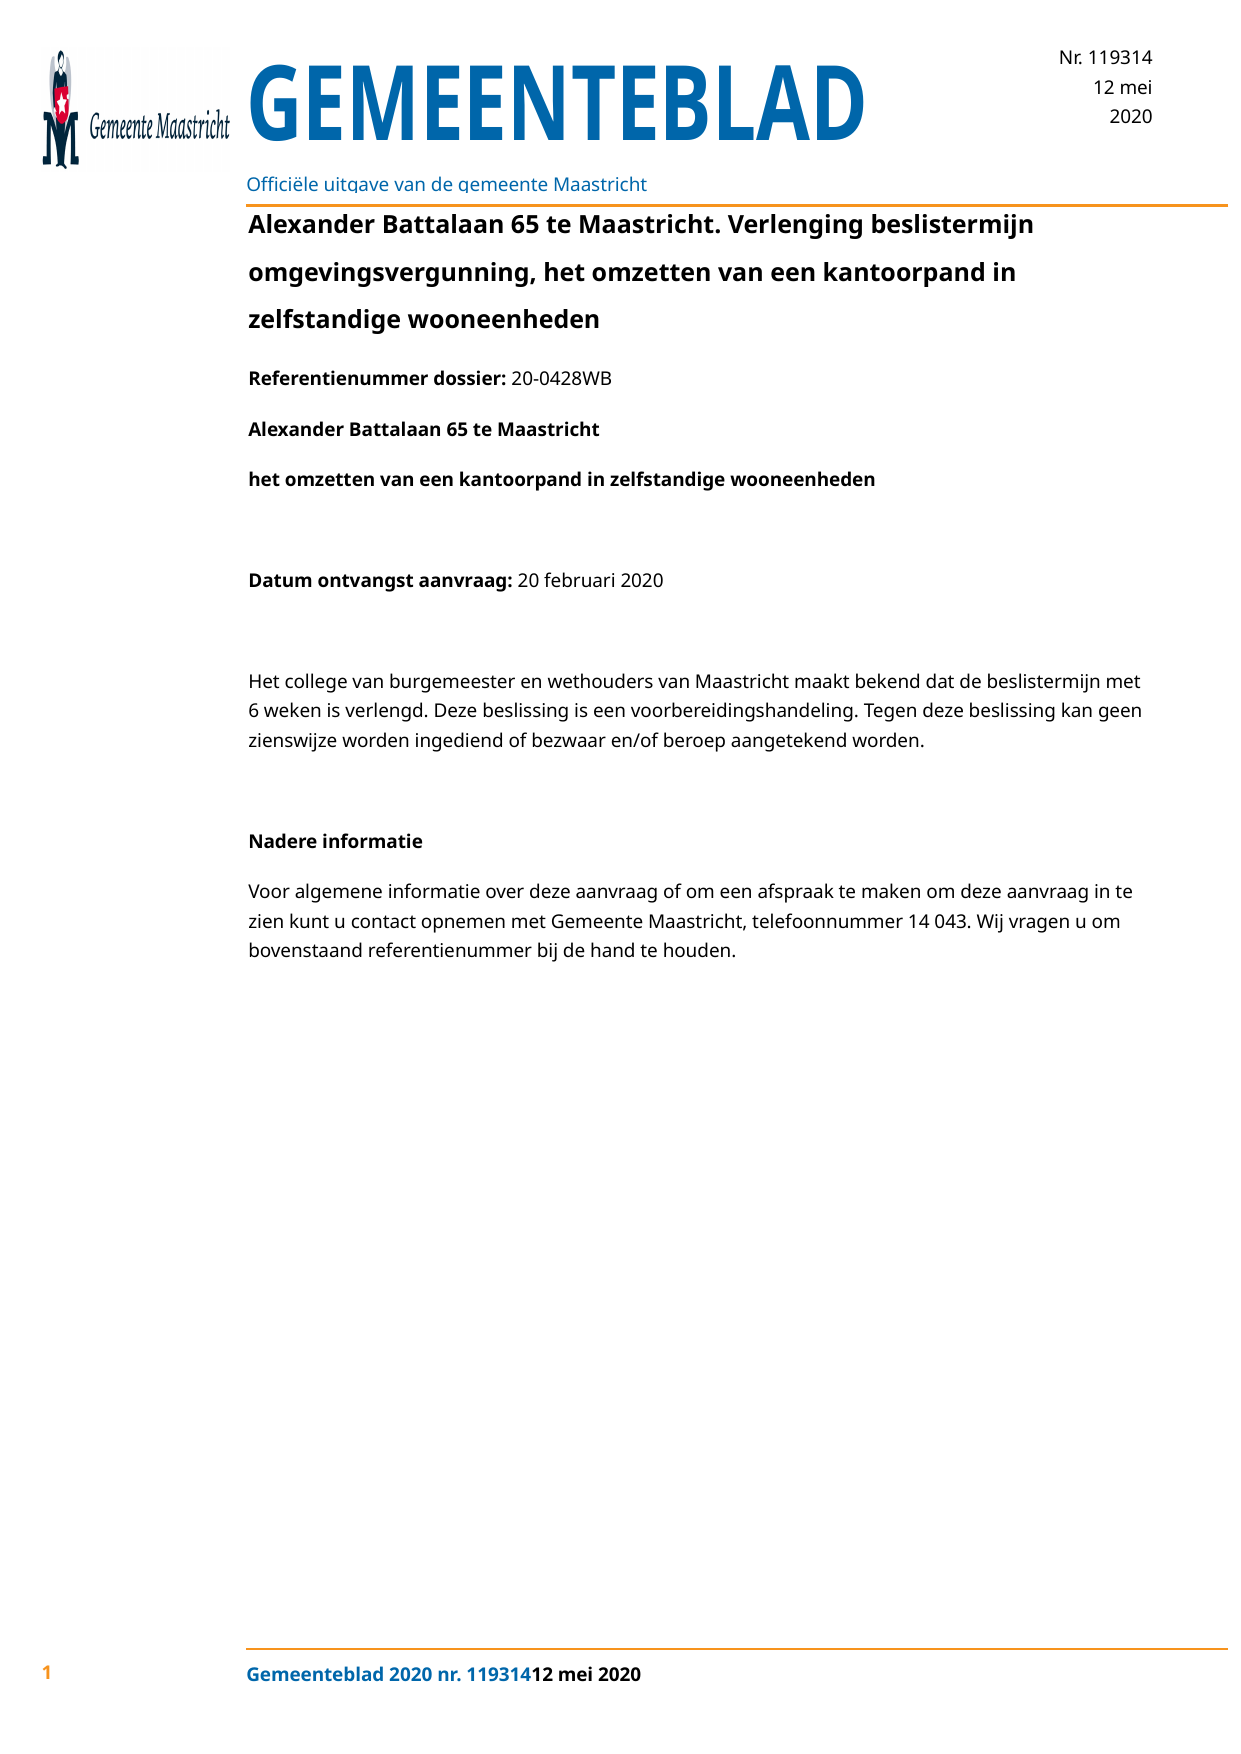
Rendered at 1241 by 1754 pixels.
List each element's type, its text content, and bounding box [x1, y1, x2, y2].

text het omzetten van een kantoorpand in zelfstandige wooneenheden [248, 466, 1152, 492]
text Alexander Battalaan 65 te Maastricht [248, 416, 1152, 442]
text Alexander Battalaan 65 te Maastricht. Verlenging beslistermijn omgevingsvergunning, het omzetten van een kantoorpand in zelfstandige wooneenheden [248, 207, 1152, 336]
picture [41, 47, 231, 172]
text Referentienummer dossier: 20-0428WB [248, 366, 1152, 391]
text Nadere informatie [248, 828, 1152, 854]
text Datum ontvangst aanvraag: 20 februari 2020 [248, 567, 1152, 593]
text Het college van burgemeester en wethouders van Maastricht maakt bekend dat de beslistermijn met 6 weken is verlengd. Deze beslissing is een voorbereidingshandeling. Tegen deze beslissing kan geen zienswijze worden ingediend of bezwaar en/of beroep aangetekend worden. [248, 668, 1152, 753]
text Voor algemene informatie over deze aanvraag of om een afspraak te maken om deze aanvraag in te zien kunt u contact opnemen met Gemeente Maastricht, telefoonnummer 14 043. Wij vragen u om bovenstaand referentienummer bij de hand te houden. [248, 878, 1152, 963]
